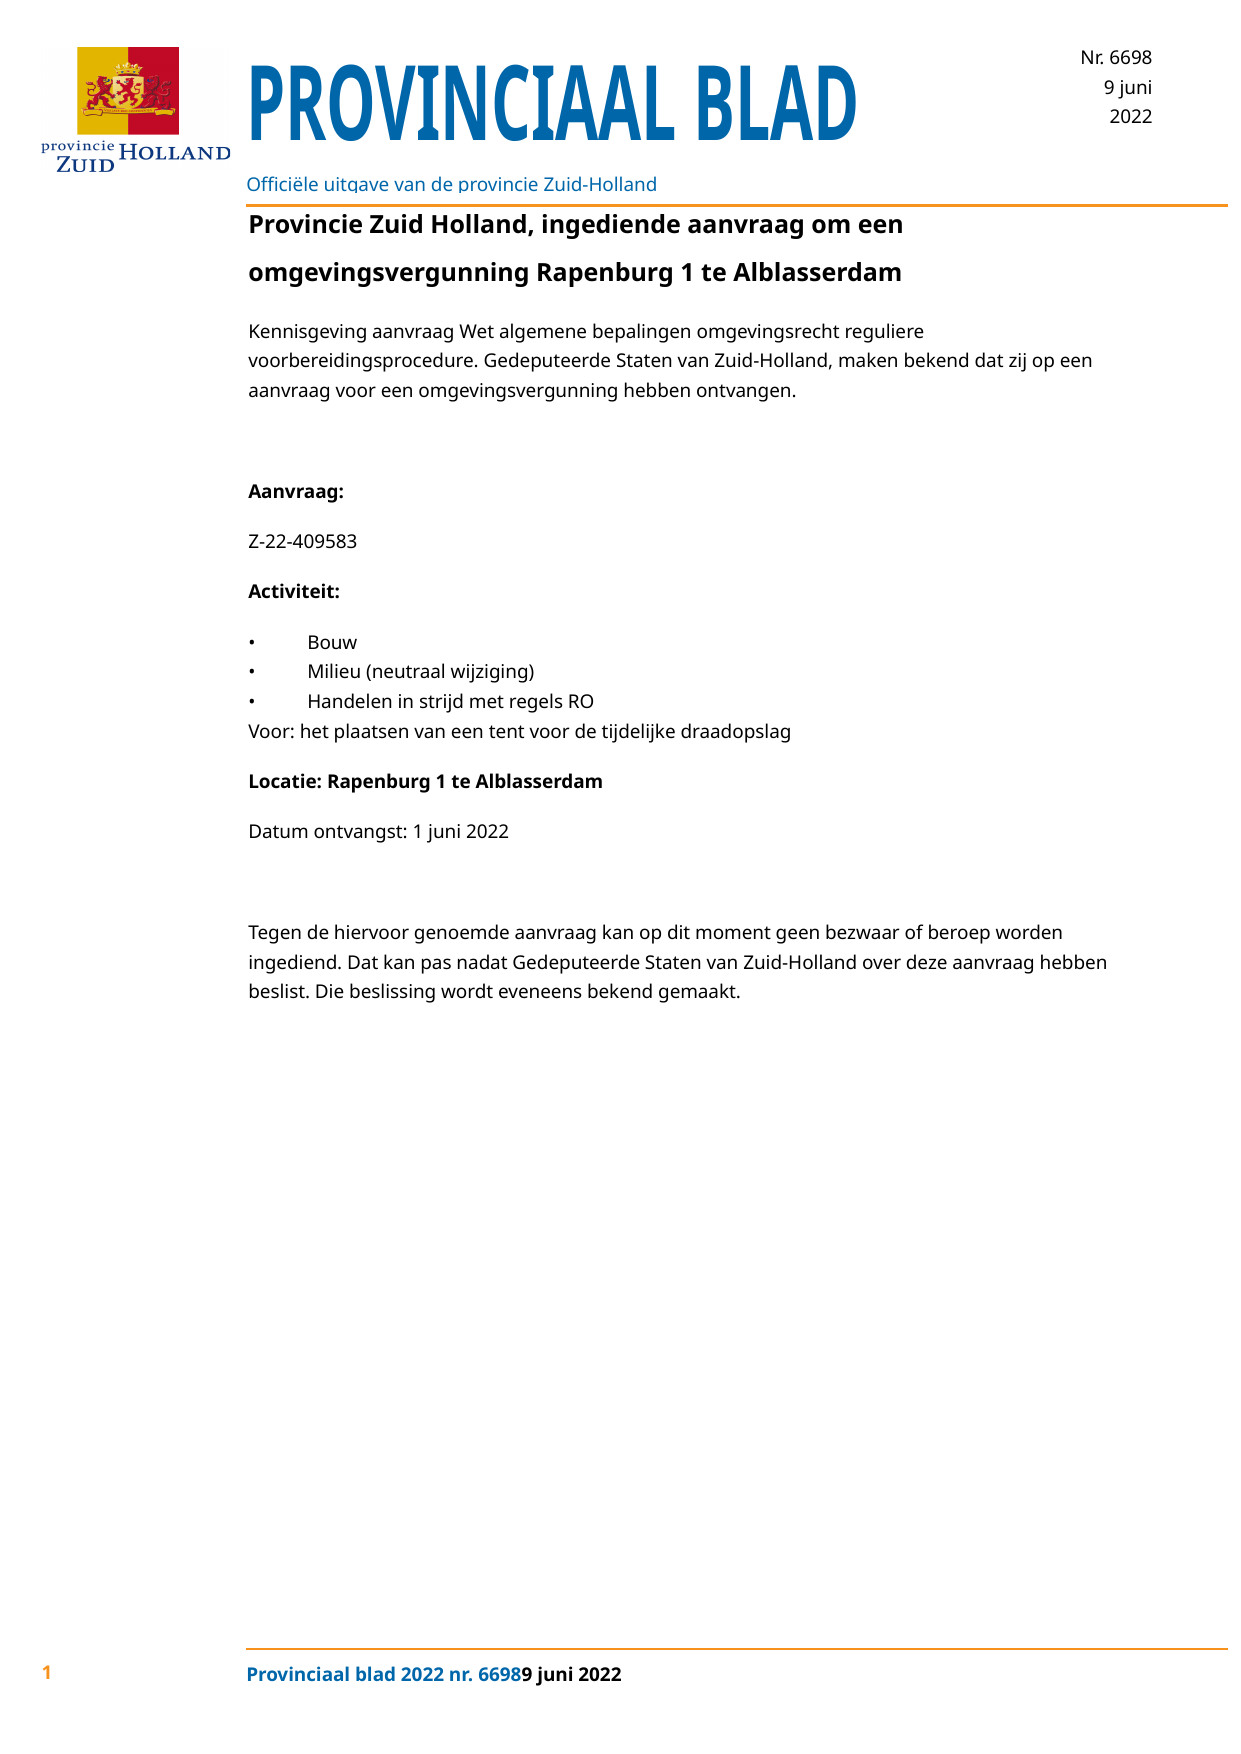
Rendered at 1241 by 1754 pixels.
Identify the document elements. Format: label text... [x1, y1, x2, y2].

text Z-22-409583 [248, 528, 1152, 554]
text Voor: het plaatsen van een tent voor de tijdelijke draadopslag [248, 718, 1152, 744]
list Handelen in strijd met regels RO [248, 688, 1152, 714]
list Bouw [248, 629, 1152, 655]
text Tegen de hiervoor genoemde aanvraag kan op dit moment geen bezwaar of beroep worden ingediend. Dat kan pas nadat Gedeputeerde Staten van Zuid-Holland over deze aanvraag hebben beslist. Die beslissing wordt eveneens bekend gemaakt. [248, 919, 1152, 1004]
picture [41, 47, 231, 172]
text Provincie Zuid Holland, ingediende aanvraag om een omgevingsvergunning Rapenburg 1 te Alblasserdam [248, 207, 1152, 288]
text Activiteit: [248, 579, 1152, 604]
text Datum ontvangst: 1 juni 2022 [248, 819, 1152, 844]
text Kennisgeving aanvraag Wet algemene bepalingen omgevingsrecht reguliere voorbereidingsprocedure. Gedeputeerde Staten van Zuid-Holland, maken bekend dat zij op een aanvraag voor een omgevingsvergunning hebben ontvangen. [248, 318, 1152, 403]
text Aanvraag: [248, 478, 1152, 504]
text Locatie: Rapenburg 1 te Alblasserdam [248, 768, 1152, 794]
list Milieu (neutraal wijziging) [248, 659, 1152, 684]
